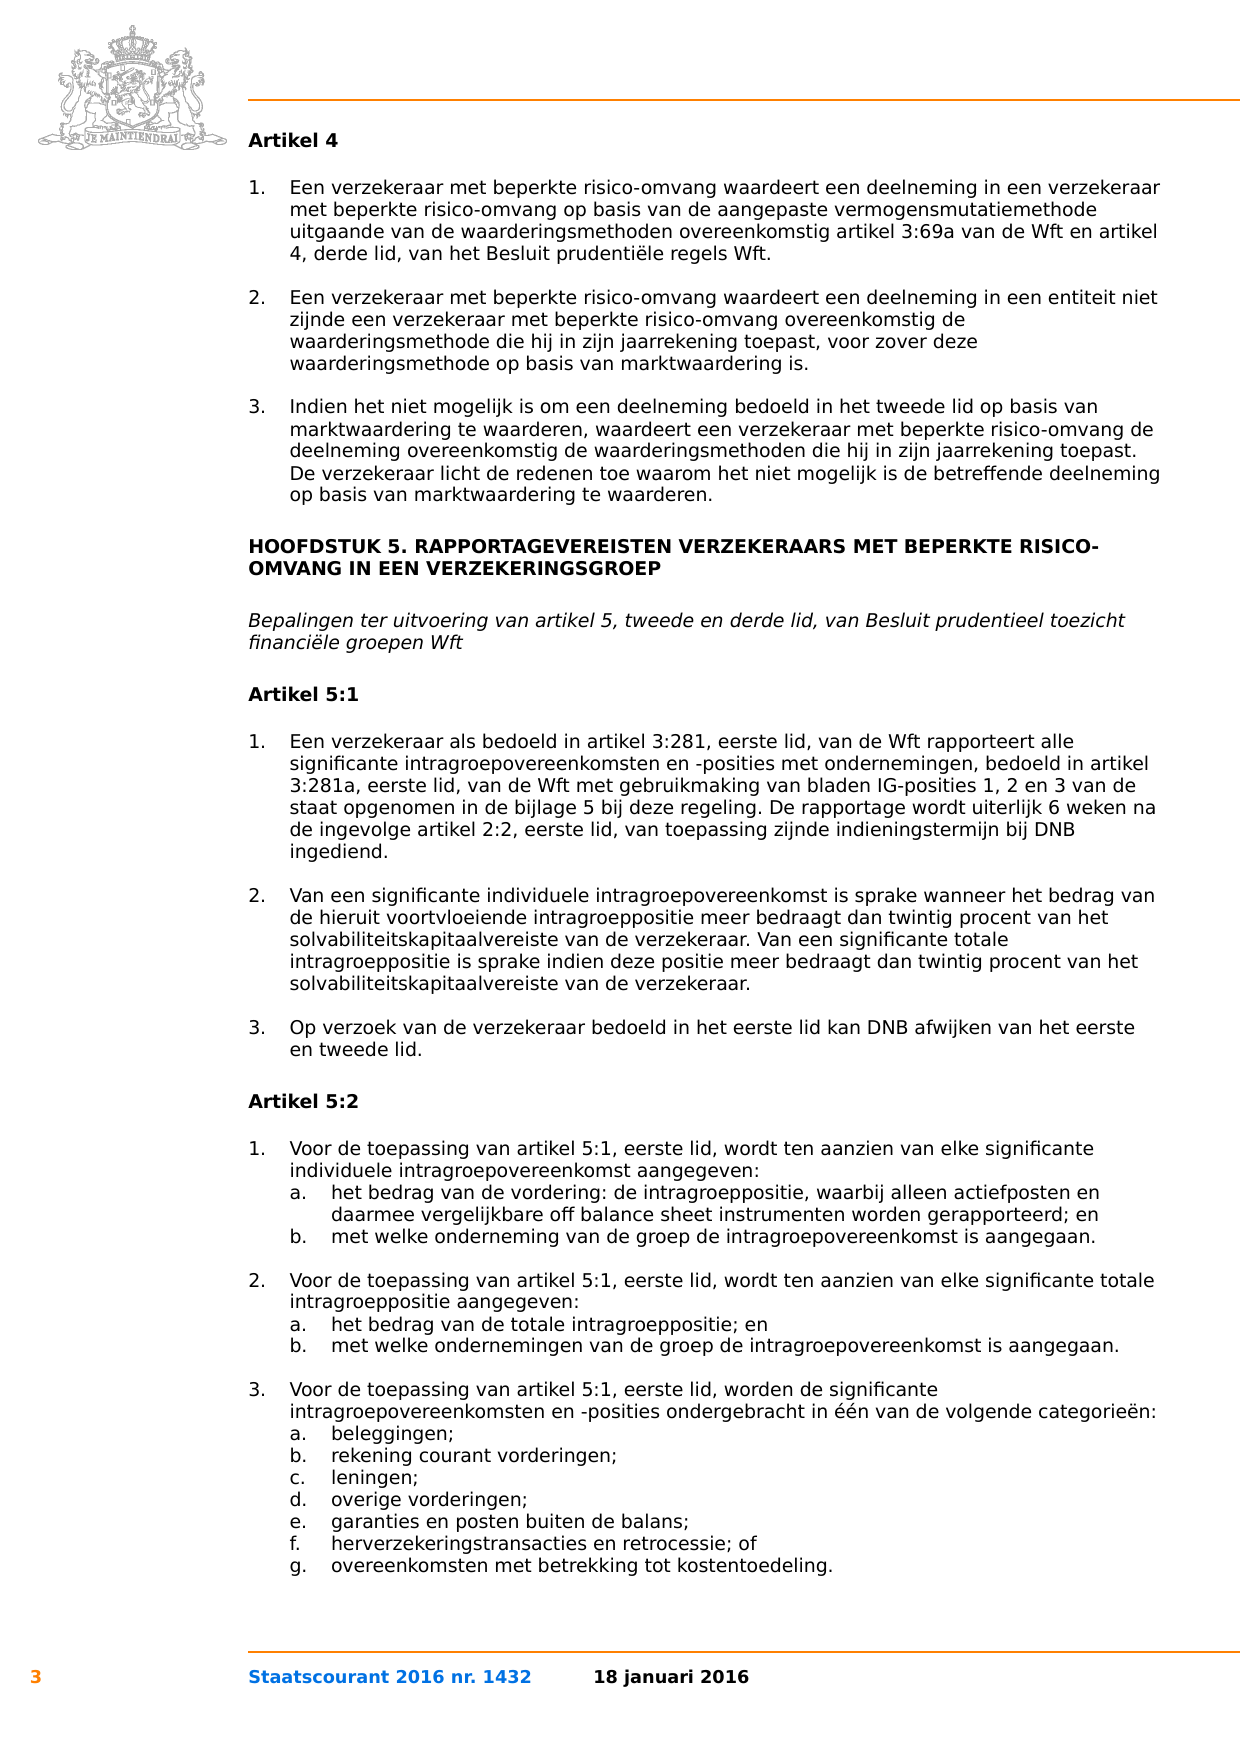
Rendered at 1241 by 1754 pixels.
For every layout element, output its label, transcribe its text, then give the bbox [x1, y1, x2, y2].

subtitle HOOFDSTUK 5. RAPPORTAGEVEREISTEN VERZEKERAARS MET BEPERKTE RISICO-OMVANG IN EEN VERZEKERINGSGROEP [248, 536, 1163, 580]
subtitle Artikel 5:2 [248, 1091, 1163, 1113]
text 2. Een verzekeraar met beperkte risico-omvang waardeert een deelneming in een entiteit niet zijnde een verzekeraar met beperkte risico-omvang overeenkomstig de waarderingsmethode die hij in zijn jaarrekening toepast, voor zover deze waarderingsmethode op basis van marktwaardering is. [248, 287, 1163, 374]
text b. met welke ondernemingen van de groep de intragroepovereenkomst is aangegaan. [289, 1335, 1163, 1357]
text c. leningen; [289, 1467, 1163, 1489]
text a. het bedrag van de totale intragroeppositie; en [289, 1313, 1163, 1335]
subtitle Bepalingen ter uitvoering van artikel 5, tweede en derde lid, van Besluit prudentieel toezicht financiële groepen Wft [248, 610, 1163, 654]
text f. herverzekeringstransacties en retrocessie; of [289, 1533, 1163, 1555]
text 3. Voor de toepassing van artikel 5:1, eerste lid, worden de significante intragroepovereenkomsten en -posities ondergebracht in één van de volgende categorieën: [248, 1379, 1163, 1423]
text 1. Een verzekeraar als bedoeld in artikel 3:281, eerste lid, van de Wft rapporteert alle significante intragroepovereenkomsten en -posities met ondernemingen, bedoeld in artikel 3:281a, eerste lid, van de Wft met gebruikmaking van bladen IG-posities 1, 2 en 3 van de staat opgenomen in de bijlage 5 bij deze regeling. De rapportage wordt uiterlijk 6 weken na de ingevolge artikel 2:2, eerste lid, van toepassing zijnde indieningstermijn bij DNB ingediend. [248, 731, 1163, 863]
subtitle Artikel 5:1 [248, 684, 1163, 706]
text 2. Voor de toepassing van artikel 5:1, eerste lid, wordt ten aanzien van elke significante totale intragroeppositie aangegeven: [248, 1269, 1163, 1313]
text 3. Op verzoek van de verzekeraar bedoeld in het eerste lid kan DNB afwijken van het eerste en tweede lid. [248, 1017, 1163, 1061]
text 1. Een verzekeraar met beperkte risico-omvang waardeert een deelneming in een verzekeraar met beperkte risico-omvang op basis van de aangepaste vermogensmutatiemethode uitgaande van de waarderingsmethoden overeenkomstig artikel 3:69a van de Wft en artikel 4, derde lid, van het Besluit prudentiële regels Wft. [248, 177, 1163, 265]
text e. garanties en posten buiten de balans; [289, 1511, 1163, 1533]
text 3. Indien het niet mogelijk is om een deelneming bedoeld in het tweede lid op basis van marktwaardering te waarderen, waardeert een verzekeraar met beperkte risico-omvang de deelneming overeenkomstig de waarderingsmethoden die hij in zijn jaarrekening toepast. De verzekeraar licht de redenen toe waarom het niet mogelijk is de betreffende deelneming op basis van marktwaardering te waarderen. [248, 396, 1163, 506]
text g. overeenkomsten met betrekking tot kostentoedeling. [289, 1555, 1163, 1577]
subtitle Artikel 4 [248, 130, 1163, 152]
text 2. Van een significante individuele intragroepovereenkomst is sprake wanneer het bedrag van de hieruit voortvloeiende intragroeppositie meer bedraagt dan twintig procent van het solvabiliteitskapitaalvereiste van de verzekeraar. Van een significante totale intragroeppositie is sprake indien deze positie meer bedraagt dan twintig procent van het solvabiliteitskapitaalvereiste van de verzekeraar. [248, 885, 1163, 995]
text 1. Voor de toepassing van artikel 5:1, eerste lid, wordt ten aanzien van elke significante individuele intragroepovereenkomst aangegeven: [248, 1138, 1163, 1182]
text a. het bedrag van de vordering: de intragroeppositie, waarbij alleen actiefposten en daarmee vergelijkbare off balance sheet instrumenten worden gerapporteerd; en [289, 1182, 1163, 1226]
picture [38, 25, 227, 150]
text b. rekening courant vorderingen; [289, 1445, 1163, 1467]
text b. met welke onderneming van de groep de intragroepovereenkomst is aangegaan. [289, 1226, 1163, 1248]
text a. beleggingen; [289, 1423, 1163, 1445]
text d. overige vorderingen; [289, 1489, 1163, 1511]
